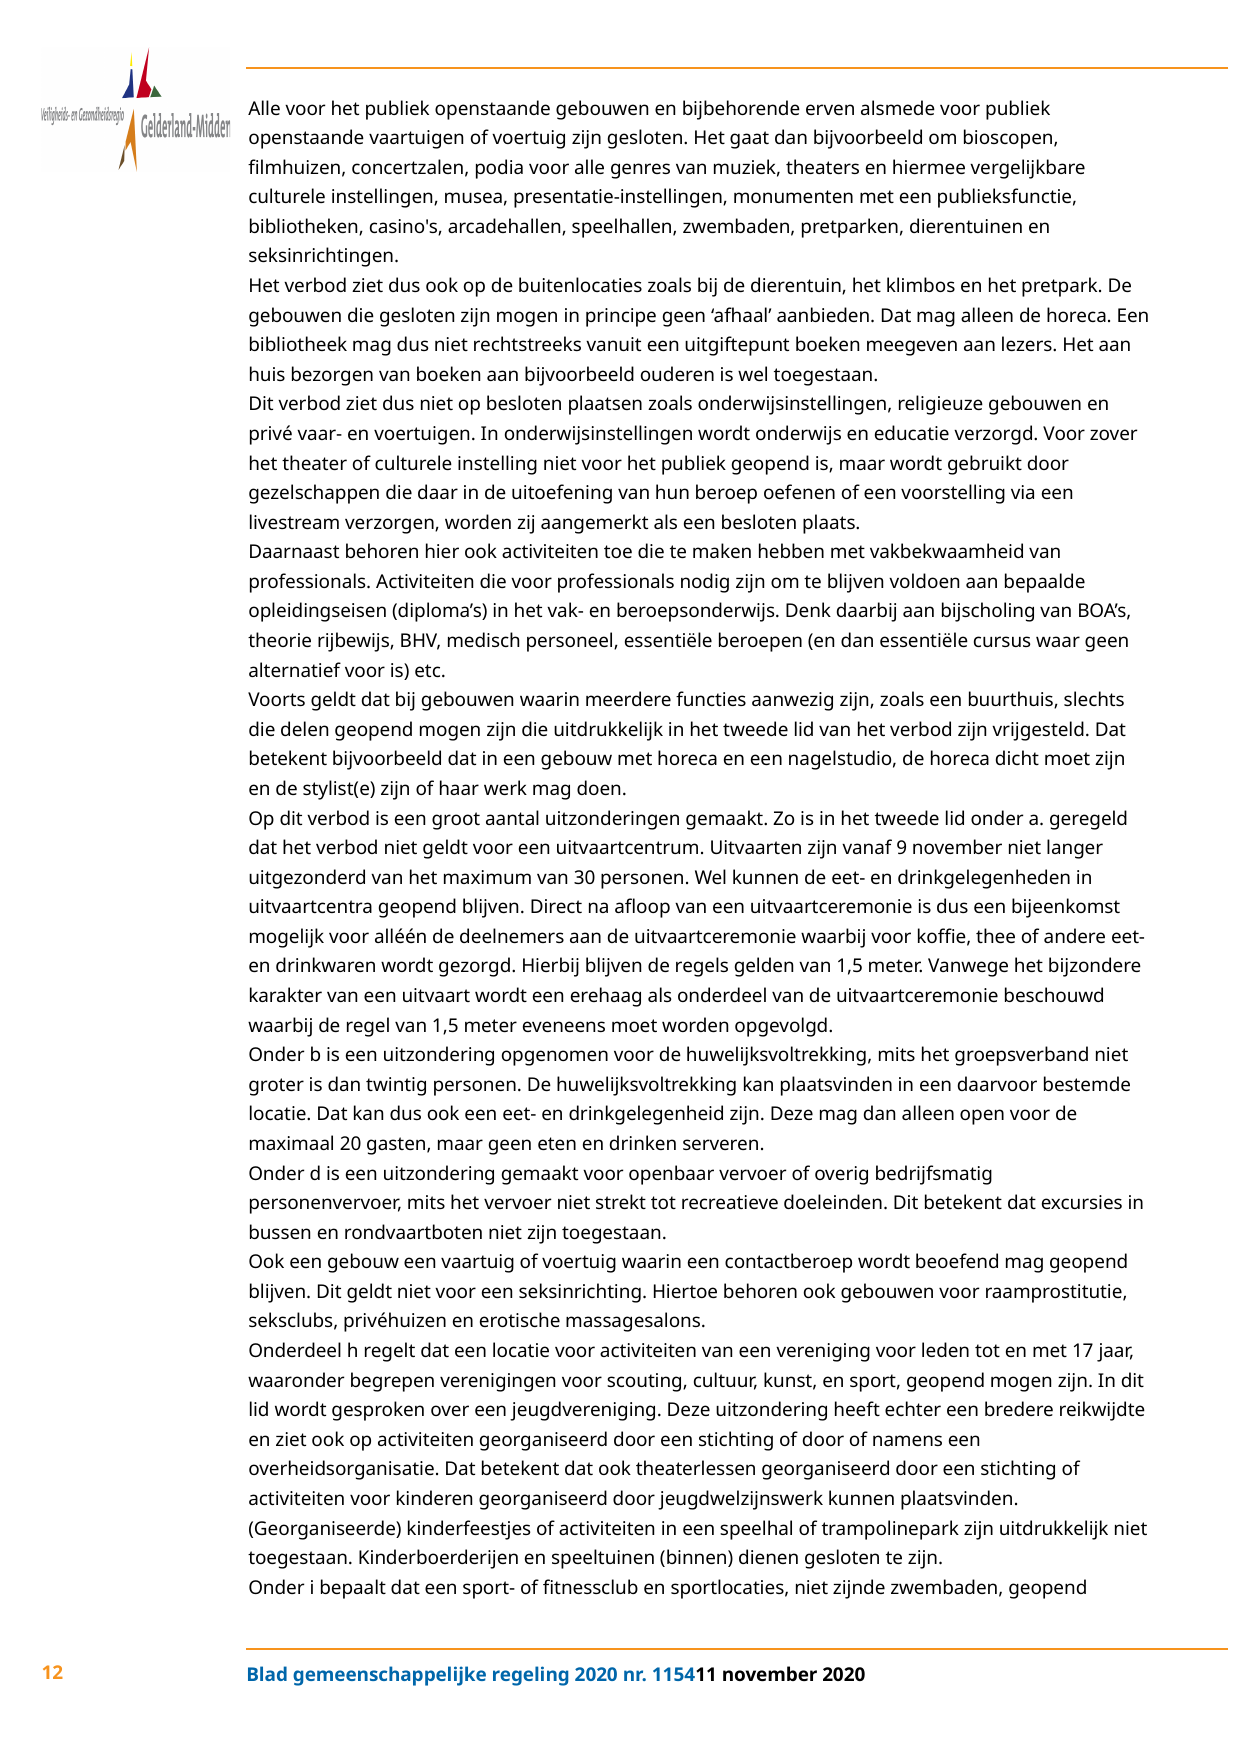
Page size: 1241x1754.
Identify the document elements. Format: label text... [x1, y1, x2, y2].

text Alle voor het publiek openstaande gebouwen en bijbehorende erven alsmede voor publiek openstaande vaartuigen of voertuig zijn gesloten. Het gaat dan bijvoorbeeld om bioscopen, filmhuizen, concertzalen, podia voor alle genres van muziek, theaters en hiermee vergelijkbare culturele instellingen, musea, presentatie-instellingen, monumenten met een publieksfunctie, bibliotheken, casino's, arcadehallen, speelhallen, zwembaden, pretparken, dierentuinen en seksinrichtingen. [248, 95, 1152, 268]
text Dit verbod ziet dus niet op besloten plaatsen zoals onderwijsinstellingen, religieuze gebouwen en privé vaar- en voertuigen. In onderwijsinstellingen wordt onderwijs en educatie verzorgd. Voor zover het theater of culturele instelling niet voor het publiek geopend is, maar wordt gebruikt door gezelschappen die daar in de uitoefening van hun beroep oefenen of een voorstelling via een livestream verzorgen, worden zij aangemerkt als een besloten plaats. [248, 391, 1152, 535]
text Het verbod ziet dus ook op de buitenlocaties zoals bij de dierentuin, het klimbos en het pretpark. De gebouwen die gesloten zijn mogen in principe geen ‘afhaal’ aanbieden. Dat mag alleen de horeca. Een bibliotheek mag dus niet rechtstreeks vanuit een uitgiftepunt boeken meegeven aan lezers. Het aan huis bezorgen van boeken aan bijvoorbeeld ouderen is wel toegestaan. [248, 272, 1152, 387]
text Daarnaast behoren hier ook activiteiten toe die te maken hebben met vakbekwaamheid van professionals. Activiteiten die voor professionals nodig zijn om te blijven voldoen aan bepaalde opleidingseisen (diploma’s) in het vak- en beroepsonderwijs. Denk daarbij aan bijscholing van BOA’s, theorie rijbewijs, BHV, medisch personeel, essentiële beroepen (en dan essentiële cursus waar geen alternatief voor is) etc. [248, 538, 1152, 683]
text Onder i bepaalt dat een sport- of fitnessclub en sportlocaties, niet zijnde zwembaden, geopend [248, 1574, 1152, 1600]
text Onder d is een uitzondering gemaakt voor openbaar vervoer of overig bedrijfsmatig personenvervoer, mits het vervoer niet strekt tot recreatieve doeleinden. Dit betekent dat excursies in bussen en rondvaartboten niet zijn toegestaan. [248, 1160, 1152, 1245]
text Op dit verbod is een groot aantal uitzonderingen gemaakt. Zo is in het tweede lid onder a. geregeld dat het verbod niet geldt voor een uitvaartcentrum. Uitvaarten zijn vanaf 9 november niet langer uitgezonderd van het maximum van 30 personen. Wel kunnen de eet- en drinkgelegenheden in uitvaartcentra geopend blijven. Direct na afloop van een uitvaartceremonie is dus een bijeenkomst mogelijk voor alléén de deelnemers aan de uitvaartceremonie waarbij voor koffie, thee of andere eet- en drinkwaren wordt gezorgd. Hierbij blijven de regels gelden van 1,5 meter. Vanwege het bijzondere karakter van een uitvaart wordt een erehaag als onderdeel van de uitvaartceremonie beschouwd waarbij de regel van 1,5 meter eveneens moet worden opgevolgd. [248, 805, 1152, 1038]
text Voorts geldt dat bij gebouwen waarin meerdere functies aanwezig zijn, zoals een buurthuis, slechts die delen geopend mogen zijn die uitdrukkelijk in het tweede lid van het verbod zijn vrijgesteld. Dat betekent bijvoorbeeld dat in een gebouw met horeca en een nagelstudio, de horeca dicht moet zijn en de stylist(e) zijn of haar werk mag doen. [248, 686, 1152, 801]
text Ook een gebouw een vaartuig of voertuig waarin een contactberoep wordt beoefend mag geopend blijven. Dit geldt niet voor een seksinrichting. Hiertoe behoren ook gebouwen voor raamprostitutie, seksclubs, privéhuizen en erotische massagesalons. [248, 1248, 1152, 1333]
text Onder b is een uitzondering opgenomen voor de huwelijksvoltrekking, mits het groepsverband niet groter is dan twintig personen. De huwelijksvoltrekking kan plaatsvinden in een daarvoor bestemde locatie. Dat kan dus ook een eet- en drinkgelegenheid zijn. Deze mag dan alleen open voor de maximaal 20 gasten, maar geen eten en drinken serveren. [248, 1041, 1152, 1156]
text Onderdeel h regelt dat een locatie voor activiteiten van een vereniging voor leden tot en met 17 jaar, waaronder begrepen verenigingen voor scouting, cultuur, kunst, en sport, geopend mogen zijn. In dit lid wordt gesproken over een jeugdvereniging. Deze uitzondering heeft echter een bredere reikwijdte en ziet ook op activiteiten georganiseerd door een stichting of door of namens een overheidsorganisatie. Dat betekent dat ook theaterlessen georganiseerd door een stichting of activiteiten voor kinderen georganiseerd door jeugdwelzijnswerk kunnen plaatsvinden. (Georganiseerde) kinderfeestjes of activiteiten in een speelhal of trampolinepark zijn uitdrukkelijk niet toegestaan. Kinderboerderijen en speeltuinen (binnen) dienen gesloten te zijn. [248, 1337, 1152, 1570]
picture [41, 47, 231, 172]
